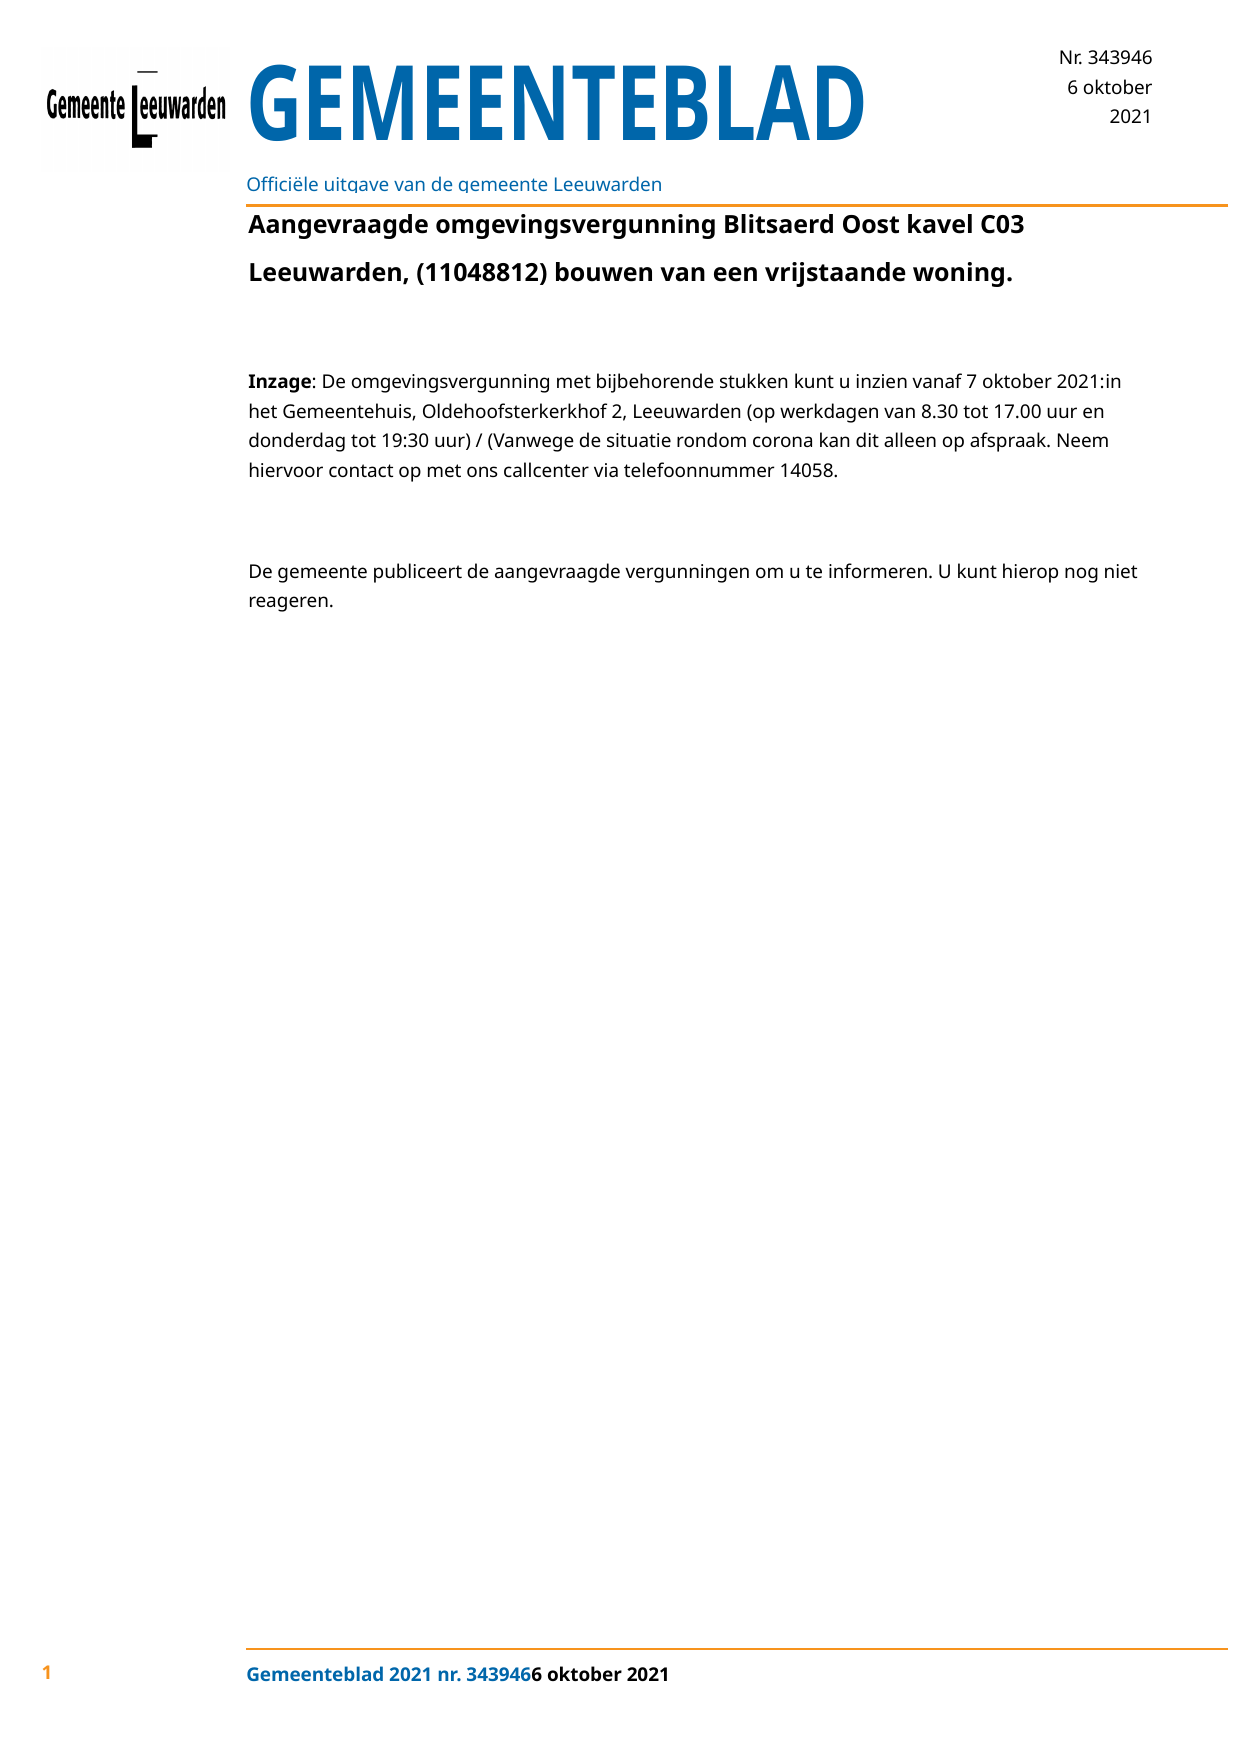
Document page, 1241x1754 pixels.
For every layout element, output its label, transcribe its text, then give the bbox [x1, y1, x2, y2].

text De gemeente publiceert de aangevraagde vergunningen om u te informeren. U kunt hierop nog niet reageren. [248, 558, 1152, 613]
text Aangevraagde omgevingsvergunning Blitsaerd Oost kavel C03 Leeuwarden, (11048812) bouwen van een vrijstaande woning. [248, 207, 1152, 288]
picture [41, 47, 231, 172]
text Inzage: De omgevingsvergunning met bijbehorende stukken kunt u inzien vanaf 7 oktober 2021:in het Gemeentehuis, Oldehoofsterkerkhof 2, Leeuwarden (op werkdagen van 8.30 tot 17.00 uur en donderdag tot 19:30 uur) / (Vanwege de situatie rondom corona kan dit alleen op afspraak. Neem hiervoor contact op met ons callcenter via telefoonnummer 14058. [248, 368, 1152, 483]
